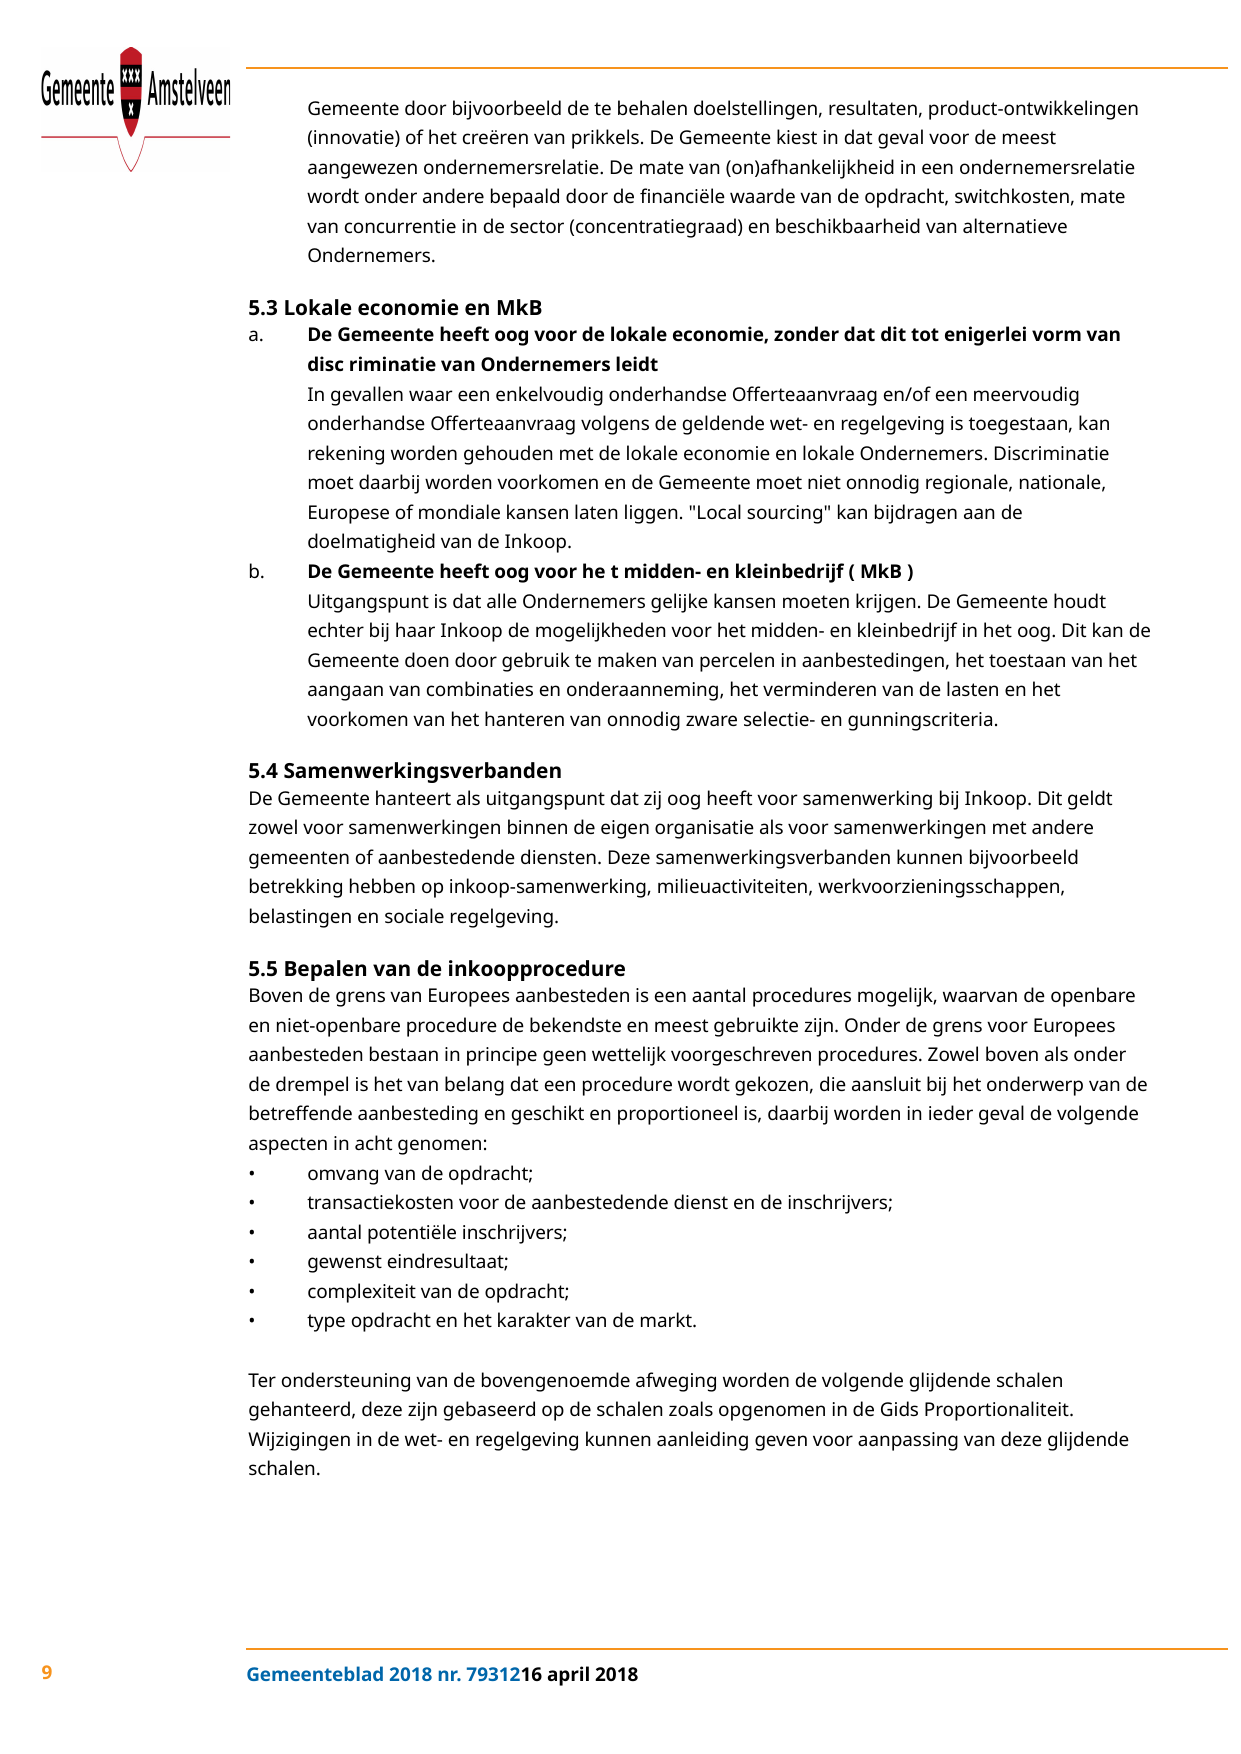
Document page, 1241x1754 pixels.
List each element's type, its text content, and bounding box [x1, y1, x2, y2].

text Ter ondersteuning van de bovengenoemde afweging worden de volgende glijdende schalen gehanteerd, deze zijn gebaseerd op de schalen zoals opgenomen in de Gids Proportionaliteit. Wijzigingen in de wet- en regelgeving kunnen aanleiding geven voor aanpassing van deze glijdende schalen. [248, 1367, 1152, 1481]
text 5.5 Bepalen van de inkoopprocedure [248, 954, 1152, 982]
list De Gemeente heeft oog voor de lokale economie, zonder dat dit tot enigerlei vorm van disc riminatie van Ondernemers leidt [248, 322, 1152, 377]
list aantal potentiële inschrijvers; [248, 1219, 1152, 1244]
text De Gemeente hanteert als uitgangspunt dat zij oog heeft voor samenwerking bij Inkoop. Dit geldt zowel voor samenwerkingen binnen de eigen organisatie als voor samenwerkingen met andere gemeenten of aanbestedende diensten. Deze samenwerkingsverbanden kunnen bijvoorbeeld betrekking hebben op inkoop-samenwerking, milieuactiviteiten, werkvoorzieningsschappen, belastingen en sociale regelgeving. [248, 785, 1152, 929]
list De Gemeente heeft oog voor he t midden- en kleinbedrijf ( MkB ) [248, 558, 1152, 584]
list Gemeente door bijvoorbeeld de te behalen doelstellingen, resultaten, product-ontwikkelingen (innovatie) of het creëren van prikkels. De Gemeente kiest in dat geval voor de meest aangewezen ondernemersrelatie. De mate van (on)afhankelijkheid in een ondernemersrelatie wordt onder andere bepaald door de financiële waarde van de opdracht, switchkosten, mate van concurrentie in de sector (concentratiegraad) en beschikbaarheid van alternatieve Ondernemers. [248, 95, 1152, 268]
list transactiekosten voor de aanbestedende dienst en de inschrijvers; [248, 1189, 1152, 1215]
text Boven de grens van Europees aanbesteden is een aantal procedures mogelijk, waarvan de openbare en niet-openbare procedure de bekendste en meest gebruikte zijn. Onder de grens voor Europees aanbesteden bestaan in principe geen wettelijk voorgeschreven procedures. Zowel boven als onder de drempel is het van belang dat een procedure wordt gekozen, die aansluit bij het onderwerp van de betreffende aanbesteding en geschikt en proportioneel is, daarbij worden in ieder geval de volgende aspecten in acht genomen: [248, 982, 1152, 1156]
picture [41, 47, 231, 172]
list gewenst eindresultaat; [248, 1248, 1152, 1274]
list complexiteit van de opdracht; [248, 1278, 1152, 1304]
list type opdracht en het karakter van de markt. [248, 1308, 1152, 1333]
list In gevallen waar een enkelvoudig onderhandse Offerteaanvraag en/of een meervoudig onderhandse Offerteaanvraag volgens de geldende wet- en regelgeving is toegestaan, kan rekening worden gehouden met de lokale economie en lokale Ondernemers. Discriminatie moet daarbij worden voorkomen en de Gemeente moet niet onnodig regionale, nationale, Europese of mondiale kansen laten liggen. "Local sourcing" kan bijdragen aan de doelmatigheid van de Inkoop. [248, 381, 1152, 554]
list omvang van de opdracht; [248, 1160, 1152, 1185]
list Uitgangspunt is dat alle Ondernemers gelijke kansen moeten krijgen. De Gemeente houdt echter bij haar Inkoop de mogelijkheden voor het midden- en kleinbedrijf in het oog. Dit kan de Gemeente doen door gebruik te maken van percelen in aanbestedingen, het toestaan van het aangaan van combinaties en onderaanneming, het verminderen van de lasten en het voorkomen van het hanteren van onnodig zware selectie- en gunningscriteria. [248, 588, 1152, 732]
text 5.3 Lokale economie en MkB [248, 293, 1152, 322]
text 5.4 Samenwerkingsverbanden [248, 757, 1152, 785]
